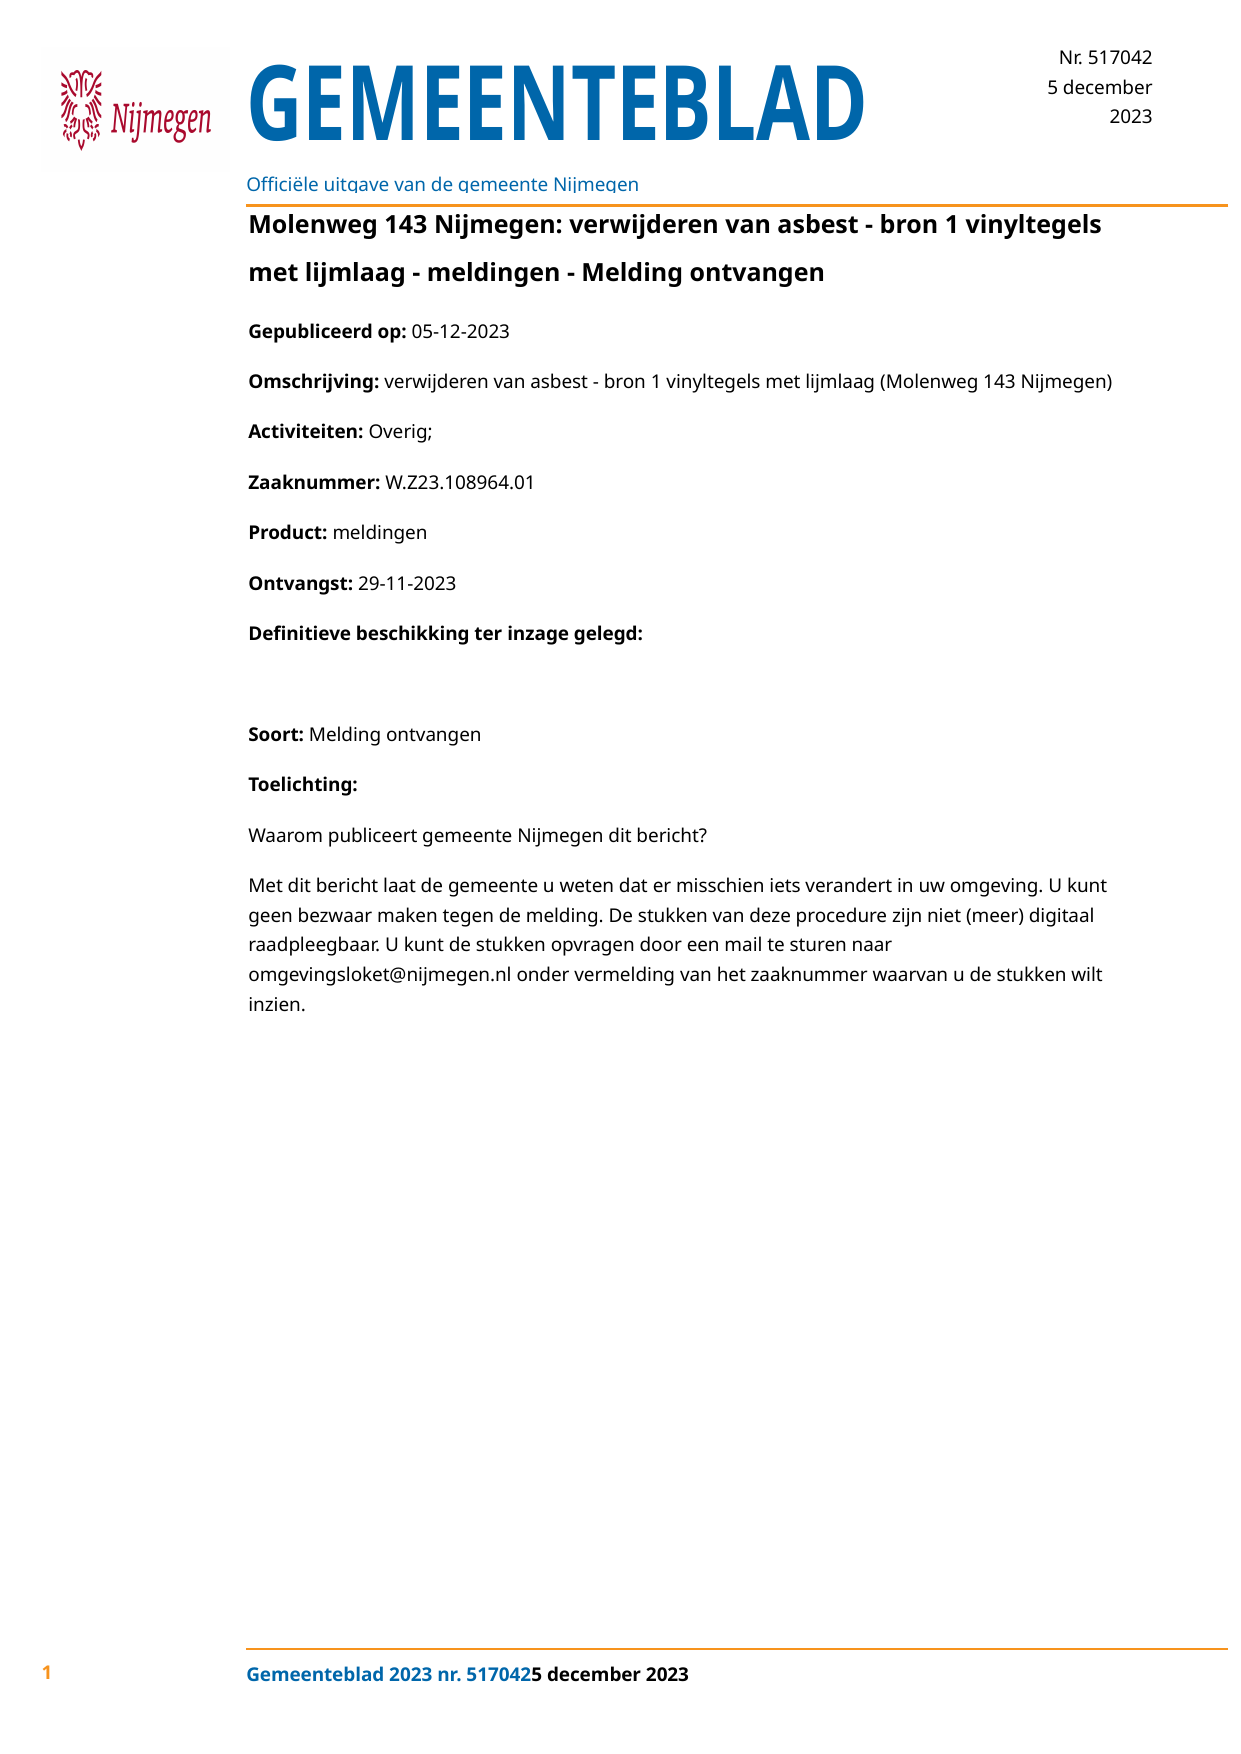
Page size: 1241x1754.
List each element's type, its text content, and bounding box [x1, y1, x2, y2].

text Activiteiten: Overig; [248, 419, 1152, 444]
text Soort: Melding ontvangen [248, 721, 1152, 747]
picture [41, 47, 231, 172]
text Gepubliceerd op: 05-12-2023 [248, 318, 1152, 344]
text Ontvangst: 29-11-2023 [248, 570, 1152, 596]
text Zaaknummer: W.Z23.108964.01 [248, 469, 1152, 495]
text Omschrijving: verwijderen van asbest - bron 1 vinyltegels met lijmlaag (Molenweg 143 Nijmegen) [248, 368, 1152, 394]
text Waarom publiceert gemeente Nijmegen dit bericht? [248, 822, 1152, 848]
text Molenweg 143 Nijmegen: verwijderen van asbest - bron 1 vinyltegels met lijmlaag - meldingen - Melding ontvangen [248, 207, 1152, 288]
text Met dit bericht laat de gemeente u weten dat er misschien iets verandert in uw omgeving. U kunt geen bezwaar maken tegen de melding. De stukken van deze procedure zijn niet (meer) digitaal raadpleegbaar. U kunt de stukken opvragen door een mail te sturen naar omgevingsloket@nijmegen.nl onder vermelding van het zaaknummer waarvan u de stukken wilt inzien. [248, 872, 1152, 1017]
text Product: meldingen [248, 519, 1152, 545]
text Toelichting: [248, 772, 1152, 797]
text Definitieve beschikking ter inzage gelegd: [248, 620, 1152, 646]
